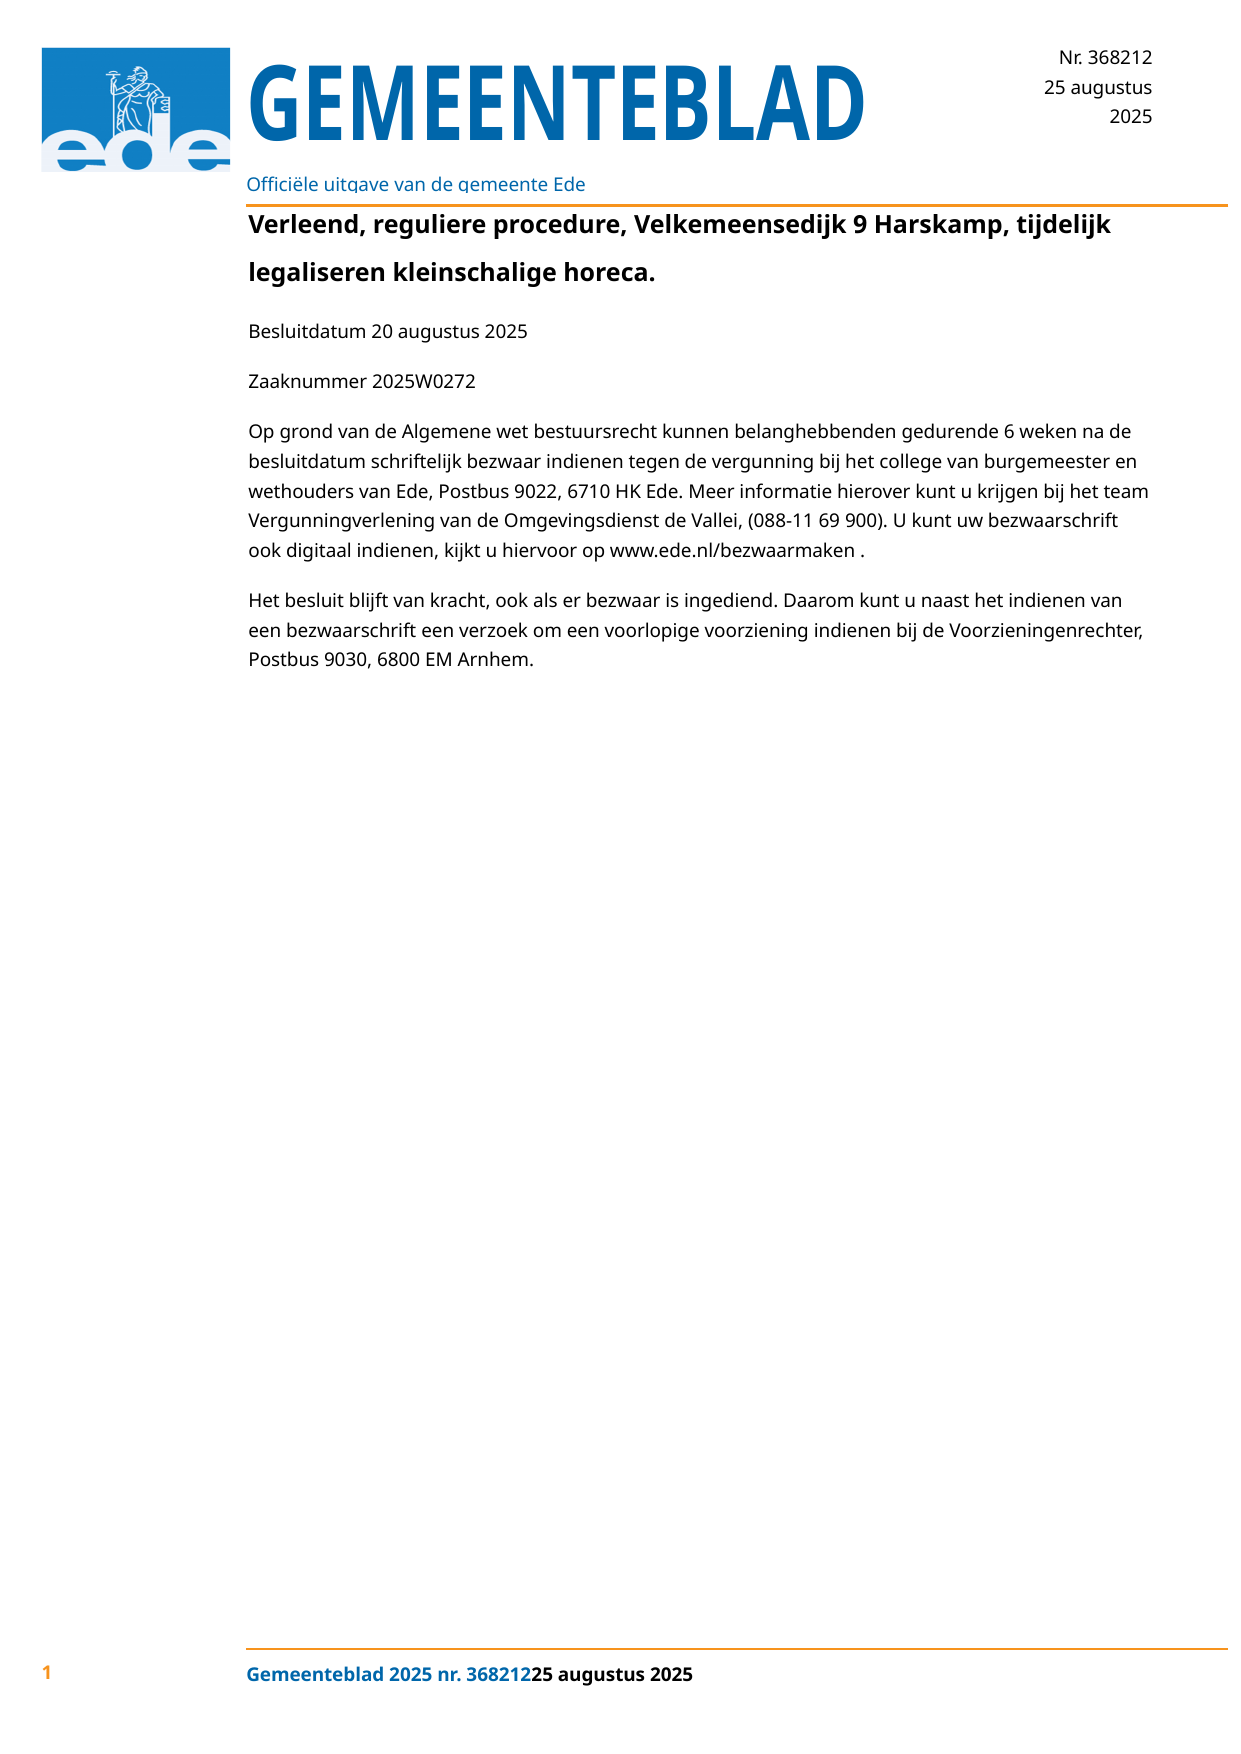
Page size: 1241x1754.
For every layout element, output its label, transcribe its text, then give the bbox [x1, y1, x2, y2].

text Besluitdatum 20 augustus 2025 [248, 318, 1152, 344]
picture [41, 47, 231, 172]
text Op grond van de Algemene wet bestuursrecht kunnen belanghebbenden gedurende 6 weken na de besluitdatum schriftelijk bezwaar indienen tegen de vergunning bij het college van burgemeester en wethouders van Ede, Postbus 9022, 6710 HK Ede. Meer informatie hierover kunt u krijgen bij het team Vergunningverlening van de Omgevingsdienst de Vallei, (088-11 69 900). U kunt uw bezwaarschrift ook digitaal indienen, kijkt u hiervoor op www.ede.nl/bezwaarmaken . [248, 419, 1152, 563]
text Verleend, reguliere procedure, Velkemeensedijk 9 Harskamp, tijdelijk legaliseren kleinschalige horeca. [248, 207, 1152, 288]
text Zaaknummer 2025W0272 [248, 368, 1152, 394]
text Het besluit blijft van kracht, ook als er bezwaar is ingediend. Daarom kunt u naast het indienen van een bezwaarschrift een verzoek om een voorlopige voorziening indienen bij de Voorzieningenrechter, Postbus 9030, 6800 EM Arnhem. [248, 587, 1152, 672]
